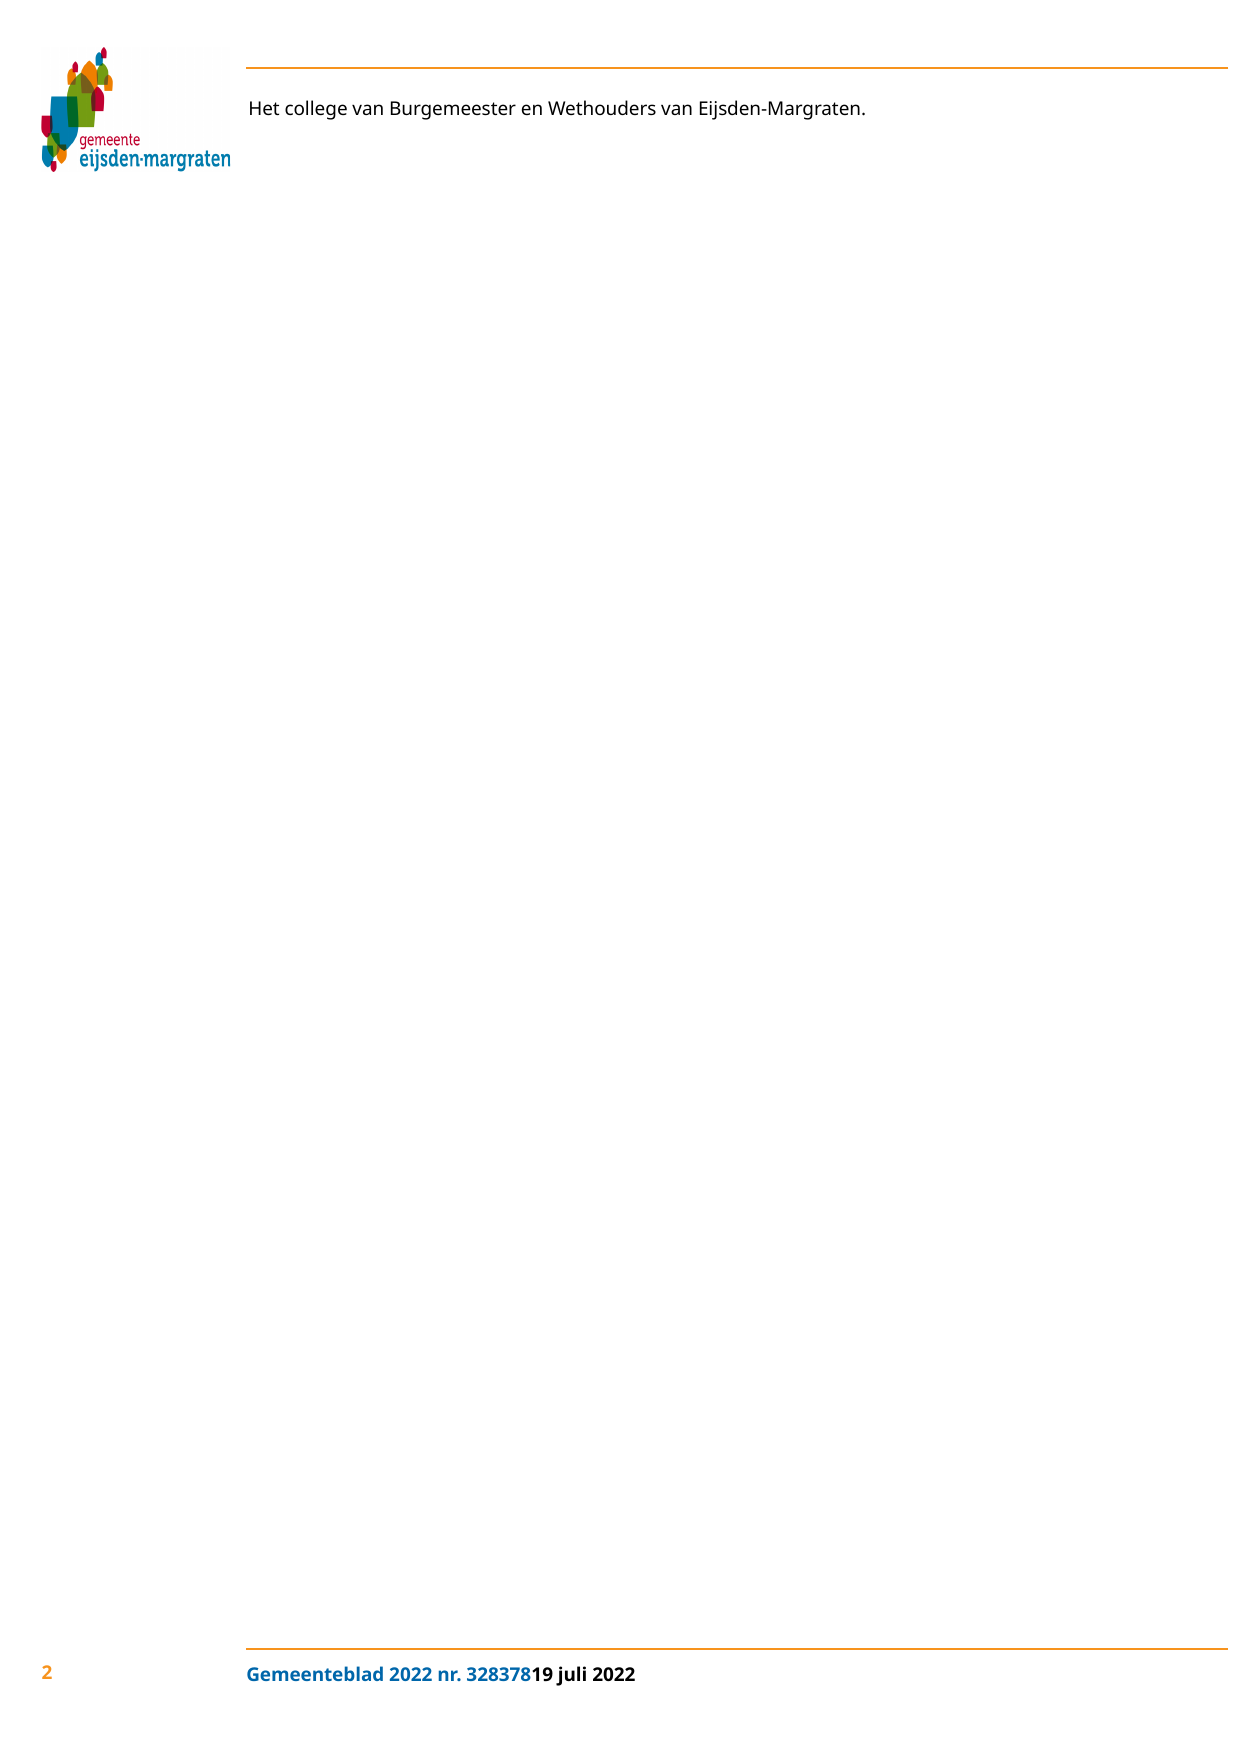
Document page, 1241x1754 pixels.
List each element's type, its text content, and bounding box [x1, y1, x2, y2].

picture [41, 47, 231, 172]
text Het college van Burgemeester en Wethouders van Eijsden-Margraten. [248, 95, 1152, 121]
